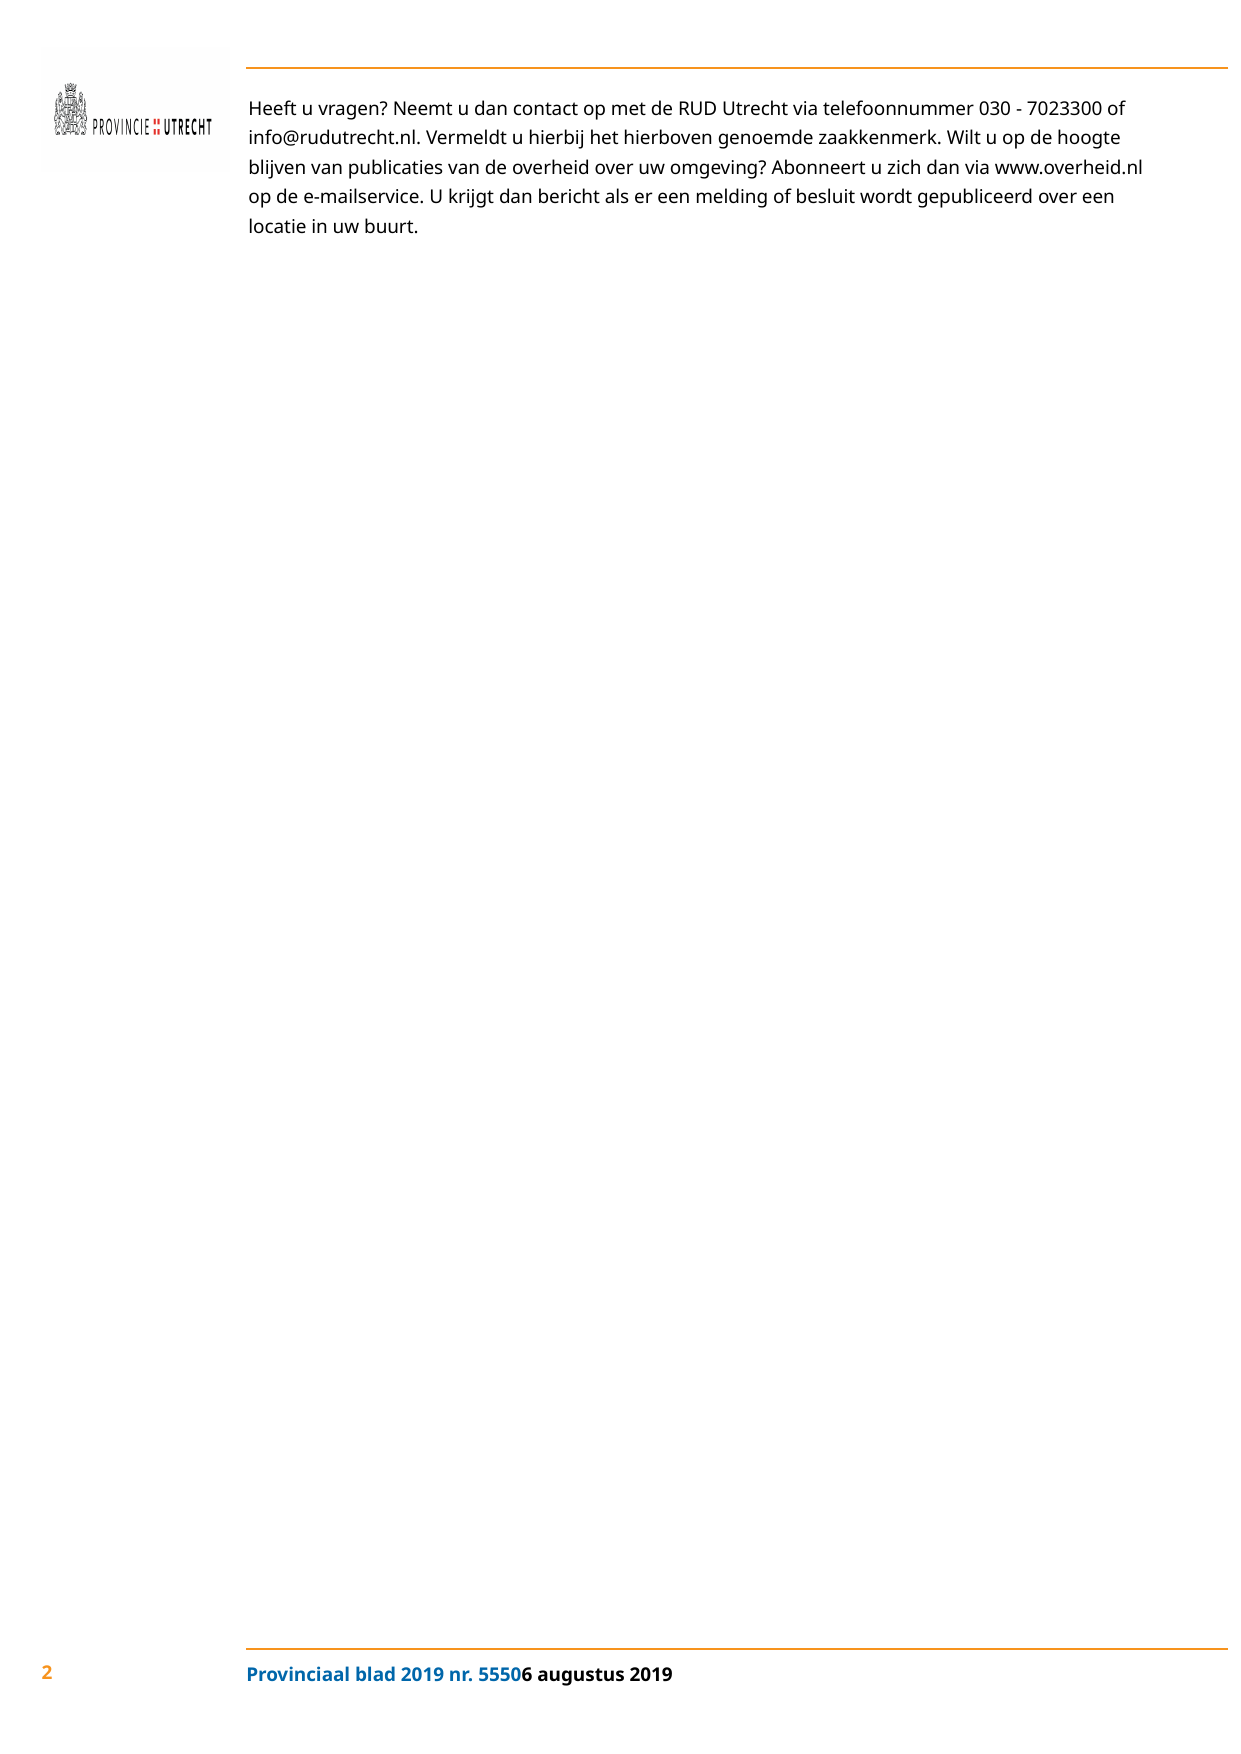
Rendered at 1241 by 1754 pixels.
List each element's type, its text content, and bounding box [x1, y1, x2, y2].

text Heeft u vragen? Neemt u dan contact op met de RUD Utrecht via telefoonnummer 030 - 7023300 of info@rudutrecht.nl. Vermeldt u hierbij het hierboven genoemde zaakkenmerk. Wilt u op de hoogte blijven van publicaties van de overheid over uw omgeving? Abonneert u zich dan via www.overheid.nl op de e-mailservice. U krijgt dan bericht als er een melding of besluit wordt gepubliceerd over een locatie in uw buurt. [248, 95, 1152, 239]
picture [41, 47, 231, 172]
